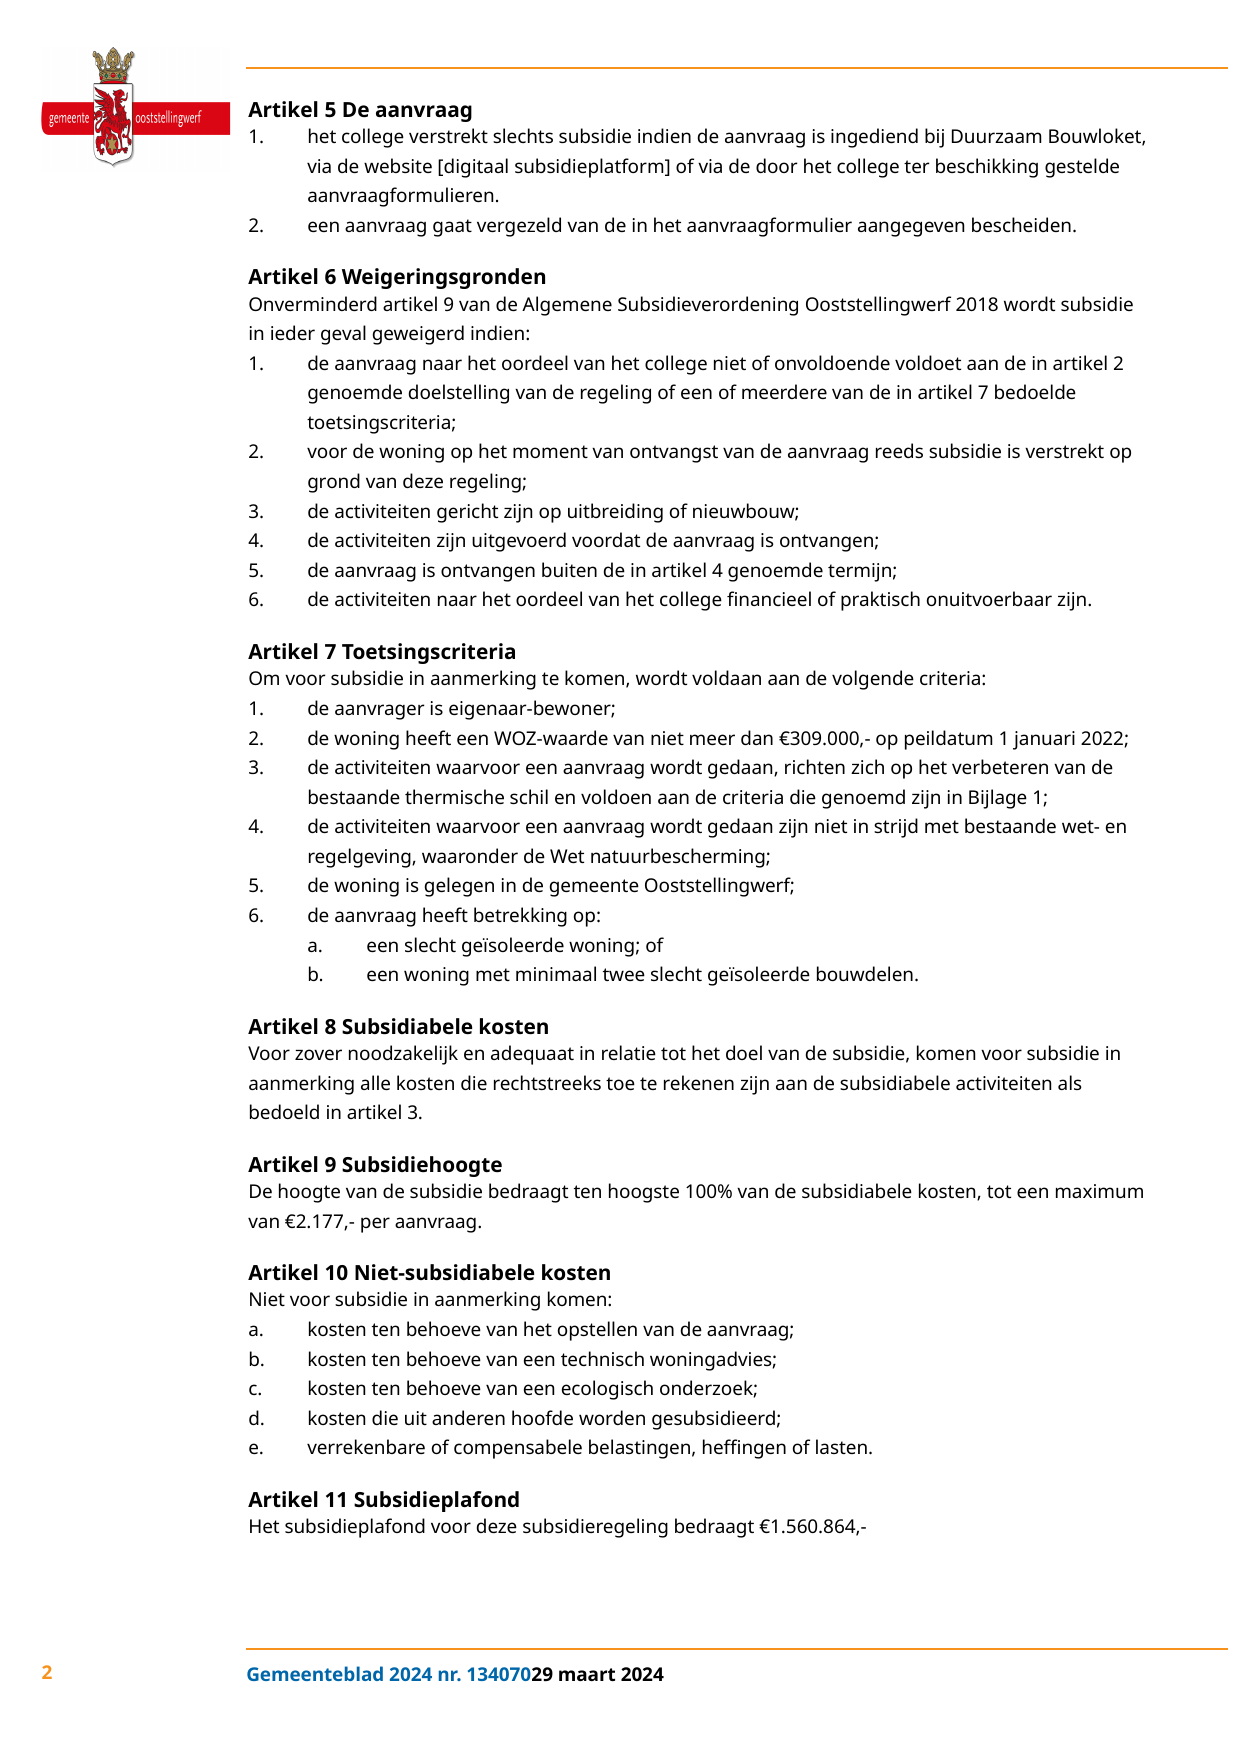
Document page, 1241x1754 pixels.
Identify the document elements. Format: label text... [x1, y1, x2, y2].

list een woning met minimaal twee slecht geïsoleerde bouwdelen. [307, 961, 1152, 987]
list kosten ten behoeve van een ecologisch onderzoek; [248, 1375, 1152, 1401]
list de activiteiten gericht zijn op uitbreiding of nieuwbouw; [248, 498, 1152, 524]
list een slecht geïsoleerde woning; of [307, 932, 1152, 957]
list voor de woning op het moment van ontvangst van de aanvraag reeds subsidie is verstrekt op grond van deze regeling; [248, 439, 1152, 494]
list het college verstrekt slechts subsidie indien de aanvraag is ingediend bij Duurzaam Bouwloket, via de website [digitaal subsidieplatform] of via de door het college ter beschikking gestelde aanvraagformulieren. [248, 123, 1152, 208]
text Om voor subsidie in aanmerking te komen, wordt voldaan aan de volgende criteria: [248, 666, 1152, 691]
text Artikel 9 Subsidiehoogte [248, 1150, 1152, 1178]
list kosten ten behoeve van een technisch woningadvies; [248, 1346, 1152, 1372]
text Artikel 11 Subsidieplafond [248, 1485, 1152, 1513]
list verrekenbare of compensabele belastingen, heffingen of lasten. [248, 1434, 1152, 1460]
list de woning is gelegen in de gemeente Ooststellingwerf; [248, 873, 1152, 898]
list kosten ten behoeve van het opstellen van de aanvraag; [248, 1316, 1152, 1342]
text De hoogte van de subsidie bedraagt ten hoogste 100% van de subsidiabele kosten, tot een maximum van €2.177,- per aanvraag. [248, 1178, 1152, 1233]
list een aanvraag gaat vergezeld van de in het aanvraagformulier aangegeven bescheiden. [248, 212, 1152, 238]
text Voor zover noodzakelijk en adequaat in relatie tot het doel van de subsidie, komen voor subsidie in aanmerking alle kosten die rechtstreeks toe te rekenen zijn aan de subsidiabele activiteiten als bedoeld in artikel 3. [248, 1040, 1152, 1125]
text Artikel 10 Niet-subsidiabele kosten [248, 1258, 1152, 1287]
list de activiteiten zijn uitgevoerd voordat de aanvraag is ontvangen; [248, 527, 1152, 553]
list de aanvraag naar het oordeel van het college niet of onvoldoende voldoet aan de in artikel 2 genoemde doelstelling van de regeling of een of meerdere van de in artikel 7 bedoelde toetsingscriteria; [248, 350, 1152, 435]
text Niet voor subsidie in aanmerking komen: [248, 1287, 1152, 1312]
text Het subsidieplafond voor deze subsidieregeling bedraagt €1.560.864,- [248, 1513, 1152, 1539]
text Artikel 7 Toetsingscriteria [248, 637, 1152, 666]
text Artikel 8 Subsidiabele kosten [248, 1012, 1152, 1040]
text Onverminderd artikel 9 van de Algemene Subsidieverordening Ooststellingwerf 2018 wordt subsidie in ieder geval geweigerd indien: [248, 291, 1152, 346]
text Artikel 6 Weigeringsgronden [248, 262, 1152, 291]
list de woning heeft een WOZ-waarde van niet meer dan €309.000,- op peildatum 1 januari 2022; [248, 725, 1152, 750]
list de aanvrager is eigenaar-bewoner; [248, 695, 1152, 721]
list de aanvraag heeft betrekking op: [248, 902, 1152, 928]
list de activiteiten naar het oordeel van het college financieel of praktisch onuitvoerbaar zijn. [248, 587, 1152, 612]
list de aanvraag is ontvangen buiten de in artikel 4 genoemde termijn; [248, 557, 1152, 583]
picture [41, 47, 231, 172]
list de activiteiten waarvoor een aanvraag wordt gedaan zijn niet in strijd met bestaande wet- en regelgeving, waaronder de Wet natuurbescherming; [248, 813, 1152, 869]
text Artikel 5 De aanvraag [248, 95, 1152, 123]
list de activiteiten waarvoor een aanvraag wordt gedaan, richten zich op het verbeteren van de bestaande thermische schil en voldoen aan de criteria die genoemd zijn in Bijlage 1; [248, 754, 1152, 809]
list kosten die uit anderen hoofde worden gesubsidieerd; [248, 1405, 1152, 1431]
